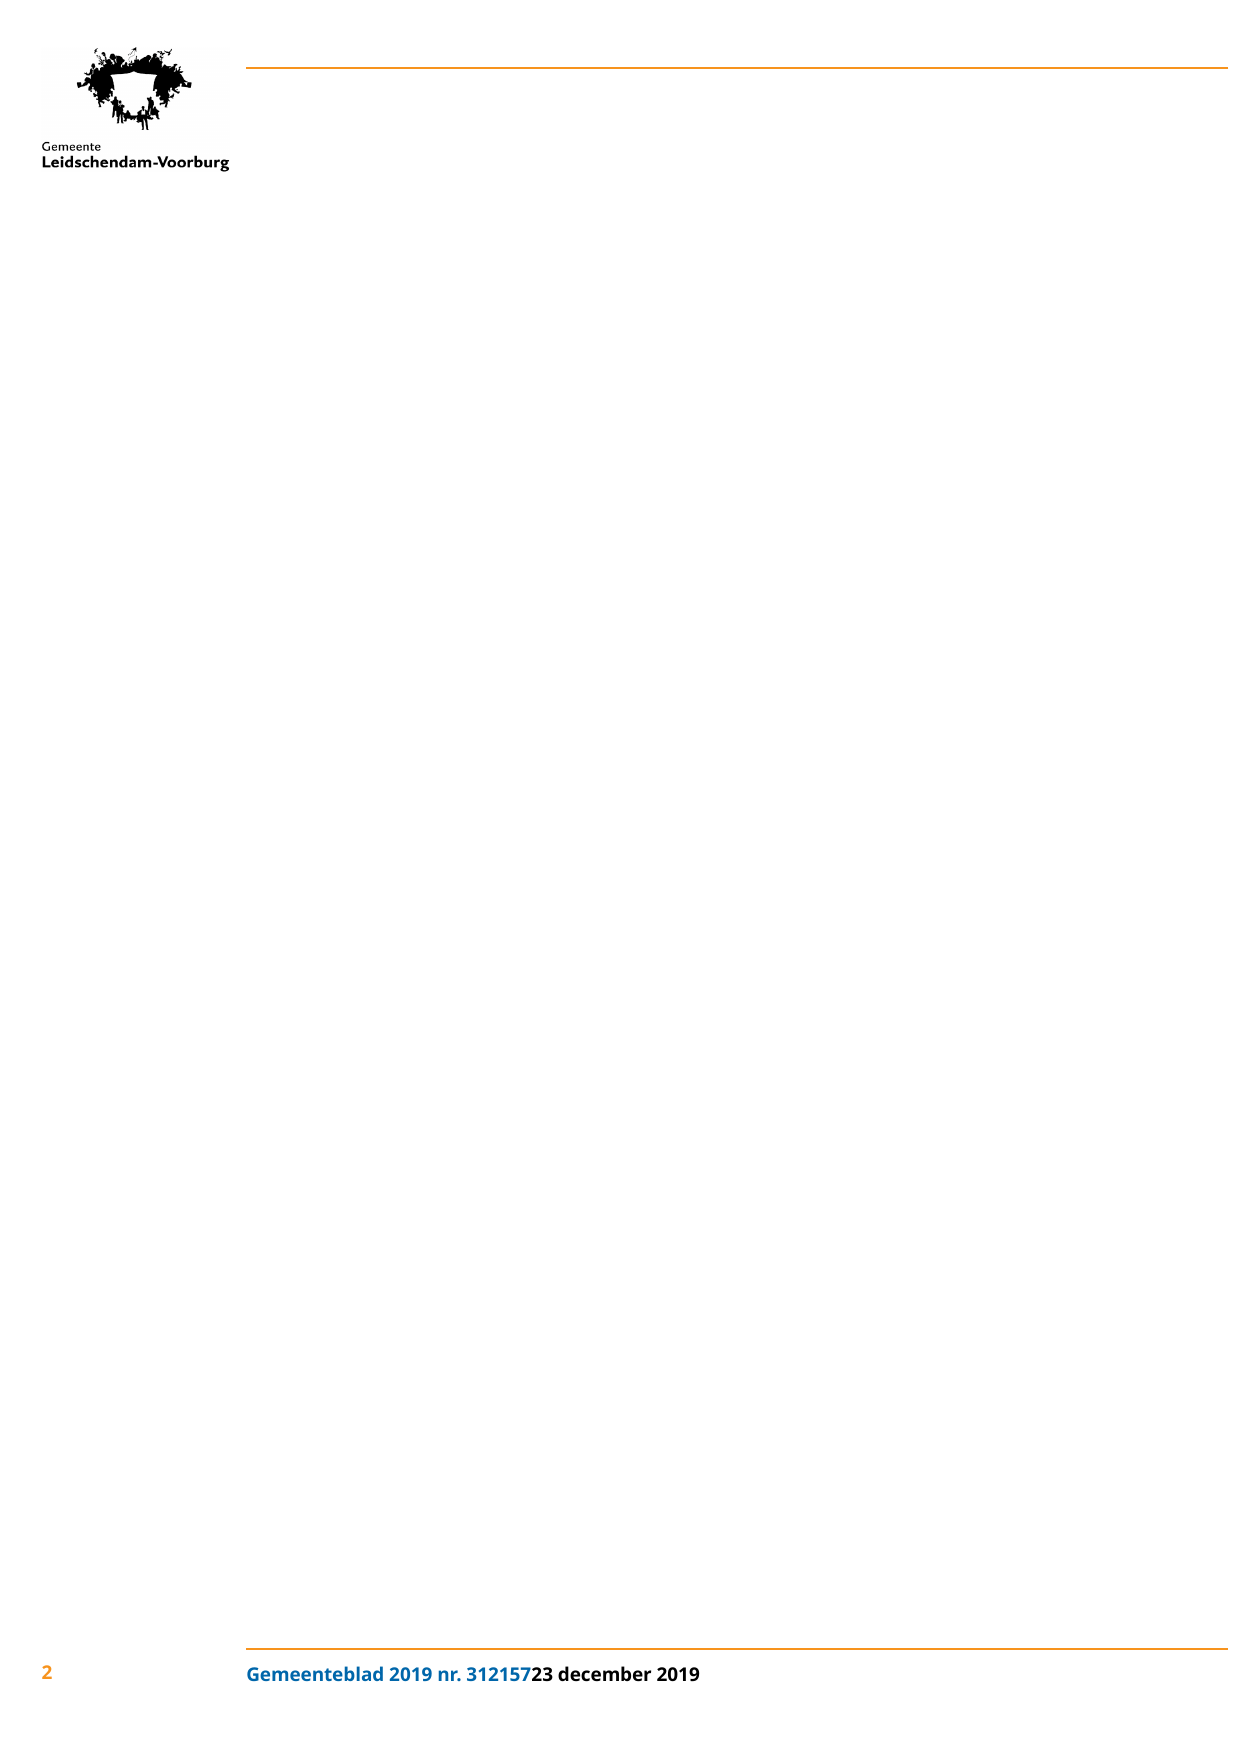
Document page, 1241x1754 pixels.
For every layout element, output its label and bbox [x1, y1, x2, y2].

picture [41, 47, 231, 172]
